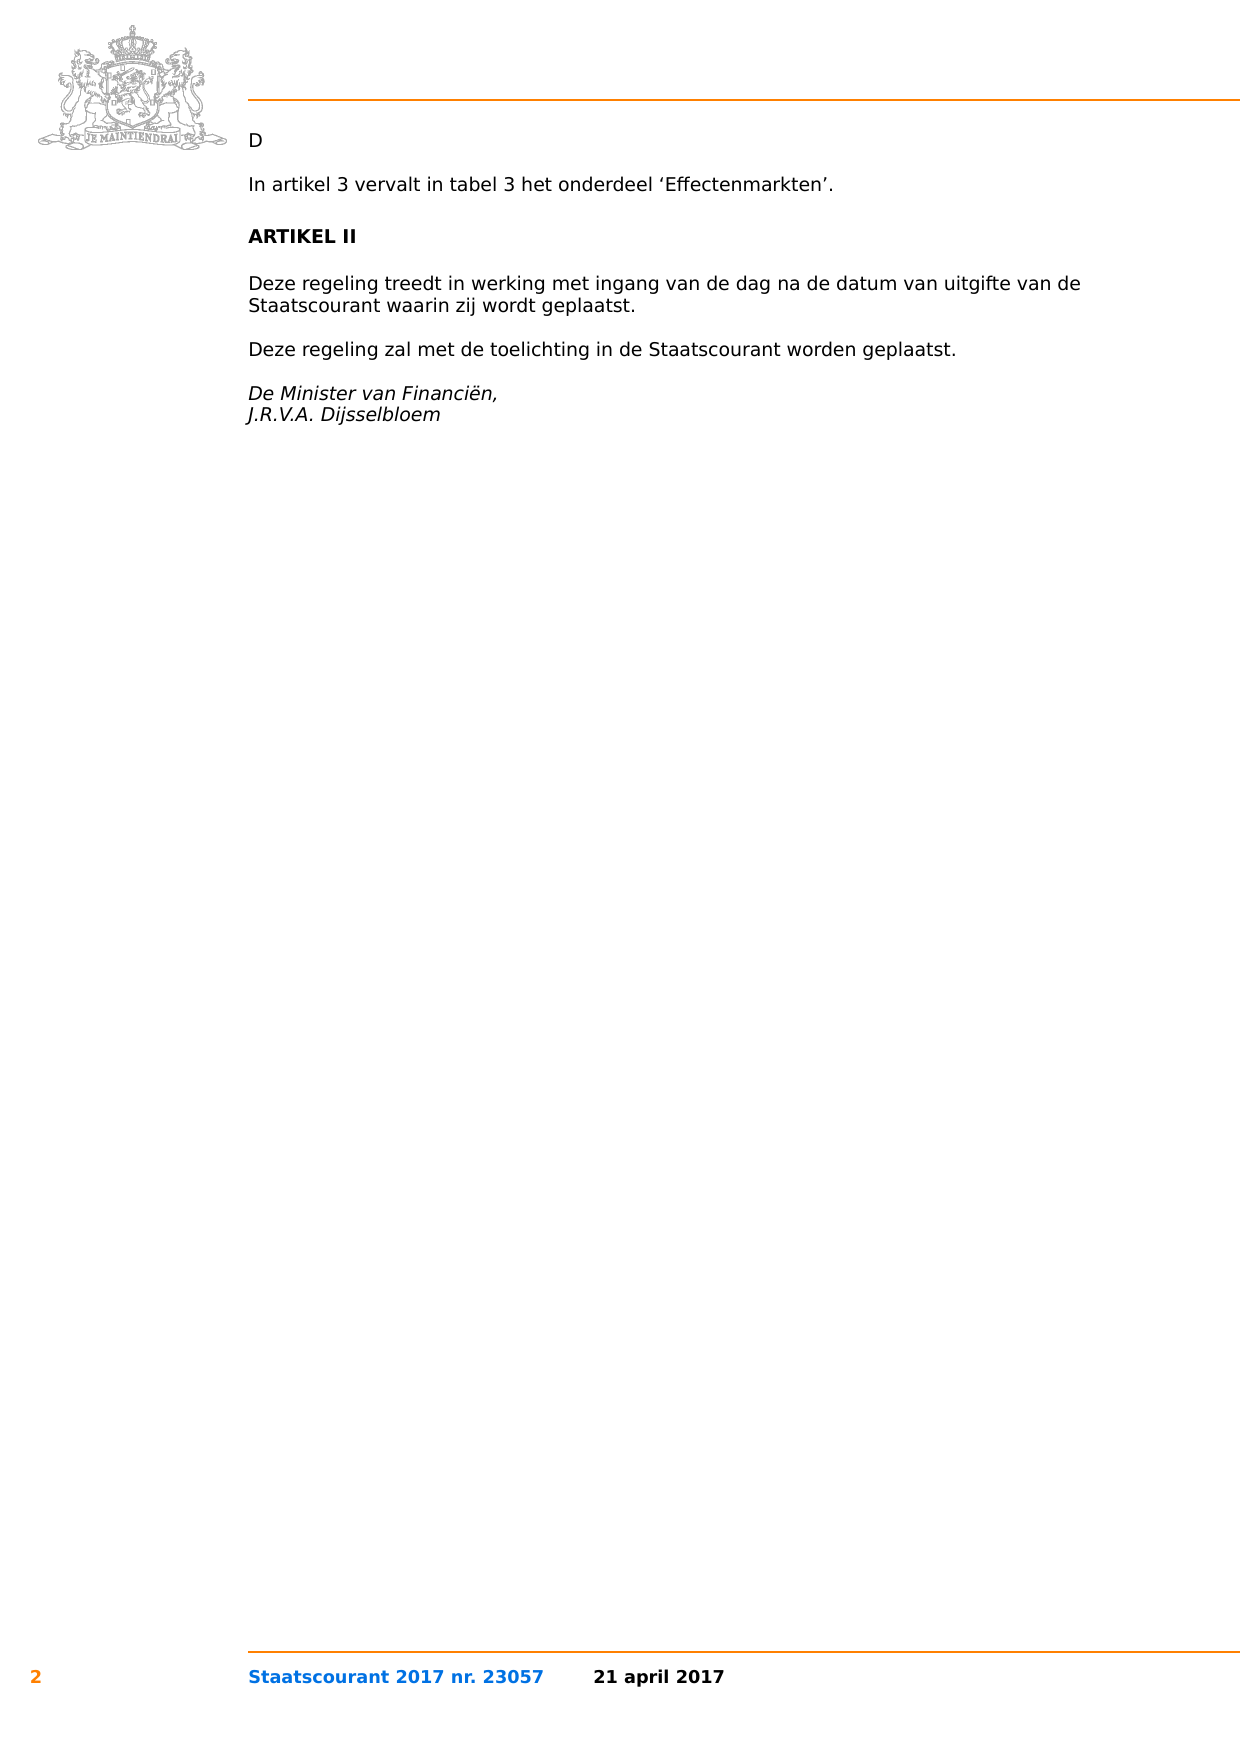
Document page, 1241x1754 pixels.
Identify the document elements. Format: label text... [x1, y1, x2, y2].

text In artikel 3 vervalt in tabel 3 het onderdeel ‘Effectenmarkten’. [248, 174, 1163, 196]
text Deze regeling zal met de toelichting in de Staatscourant worden geplaatst. [248, 338, 1163, 361]
text De Minister van Financiën, J.R.V.A. Dijsselbloem [248, 382, 1163, 426]
subtitle ARTIKEL II [248, 226, 1163, 248]
text Deze regeling treedt in werking met ingang van de dag na de datum van uitgifte van de Staatscourant waarin zij wordt geplaatst. [248, 273, 1163, 317]
picture [38, 25, 227, 150]
text D [248, 130, 1163, 152]
